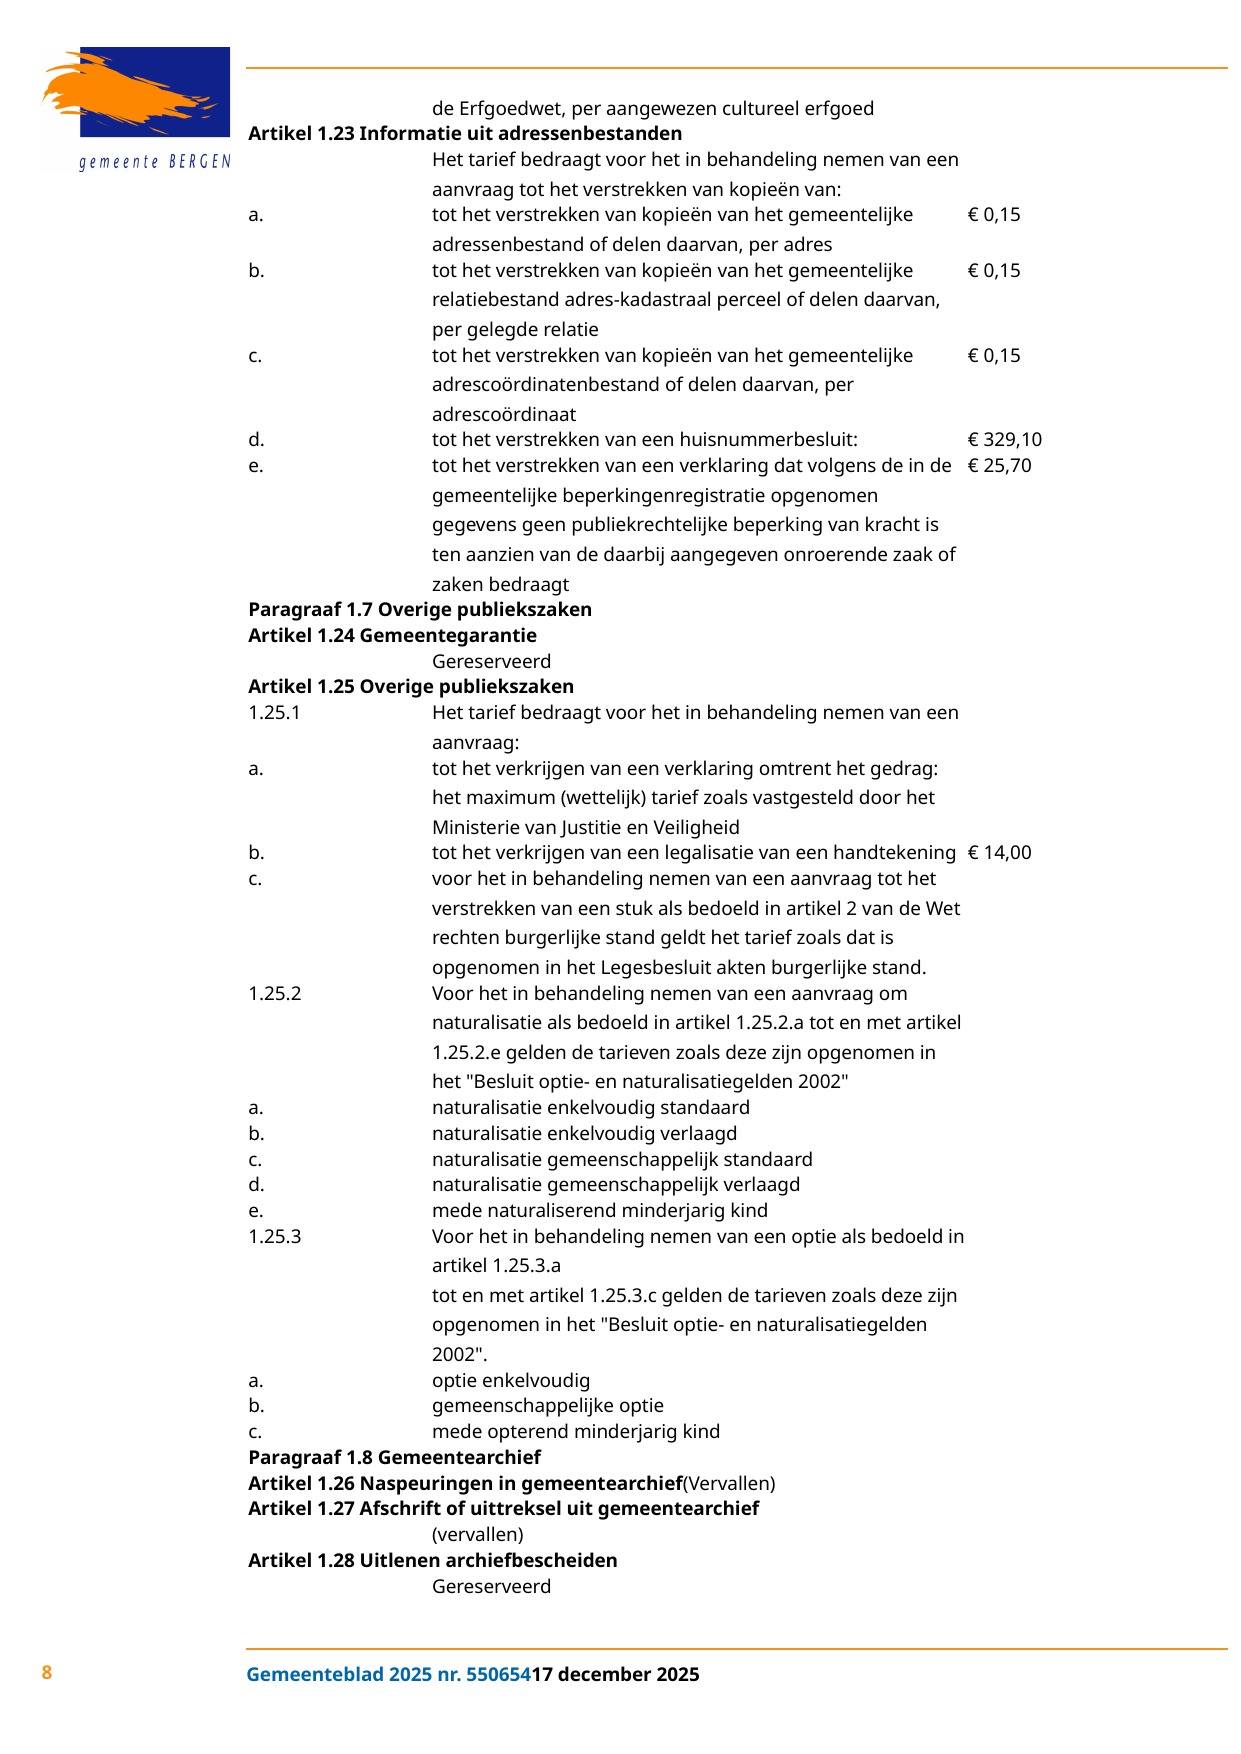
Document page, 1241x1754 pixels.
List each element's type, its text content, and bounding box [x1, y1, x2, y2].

table_cell (vervallen) [432, 1521, 968, 1547]
table_cell naturalisatie enkelvoudig standaard [432, 1094, 968, 1120]
table_cell d. [248, 427, 432, 452]
table_cell Artikel 1.28 Uitlenen archiefbescheiden [248, 1547, 1152, 1573]
table_cell € 329,10 [968, 427, 1152, 452]
table_cell naturalisatie gemeenschappelijk verlaagd [432, 1171, 968, 1197]
table_cell Voor het in behandeling nemen van een optie als bedoeld in artikel 1.25.3.a tot en met artikel 1.25.3.c gelden de tarieven zoals deze zijn opgenomen in het "Besluit optie- en naturalisatiegelden 2002". [432, 1223, 968, 1367]
table_cell optie enkelvoudig [432, 1367, 968, 1393]
table_cell € 14,00 [968, 840, 1152, 865]
table_cell de Erfgoedwet, per aangewezen cultureel erfgoed [432, 95, 968, 121]
table_cell € 0,15 [968, 342, 1152, 427]
picture [41, 47, 231, 172]
table_cell [968, 1419, 1152, 1444]
table_cell b. [248, 840, 432, 865]
table_cell [968, 865, 1152, 980]
table_cell tot het verstrekken van kopieën van het gemeentelijke relatiebestand adres-kadastraal perceel of delen daarvan, per gelegde relatie [432, 257, 968, 342]
table_cell mede opterend minderjarig kind [432, 1419, 968, 1444]
table_cell c. [248, 1419, 432, 1444]
table_cell € 25,70 [968, 453, 1152, 596]
table_cell voor het in behandeling nemen van een aanvraag tot het verstrekken van een stuk als bedoeld in artikel 2 van de Wet rechten burgerlijke stand geldt het tarief zoals dat is opgenomen in het Legesbesluit akten burgerlijke stand. [432, 865, 968, 980]
table_cell [248, 146, 432, 202]
table_cell [968, 1094, 1152, 1120]
table_cell mede naturaliserend minderjarig kind [432, 1197, 968, 1223]
table_cell [968, 1197, 1152, 1223]
table_cell Paragraaf 1.7 Overige publiekszaken [248, 596, 1152, 622]
table_cell [968, 755, 1152, 839]
table_cell Het tarief bedraagt voor het in behandeling nemen van een aanvraag: [432, 699, 968, 755]
table_cell € 0,15 [968, 257, 1152, 342]
table_cell [968, 1146, 1152, 1171]
table_cell e. [248, 453, 432, 596]
table_cell [968, 1521, 1152, 1547]
table_cell tot het verkrijgen van een verklaring omtrent het gedrag: het maximum (wettelijk) tarief zoals vastgesteld door het Ministerie van Justitie en Veiligheid [432, 755, 968, 839]
table_cell [248, 95, 432, 121]
table_cell tot het verstrekken van kopieën van het gemeentelijke adrescoördinatenbestand of delen daarvan, per adrescoördinaat [432, 342, 968, 427]
table_cell € 0,15 [968, 202, 1152, 257]
table_cell [968, 1171, 1152, 1197]
table_cell c. [248, 865, 432, 980]
table_cell a. [248, 755, 432, 839]
table_cell a. [248, 1094, 432, 1120]
table_cell [248, 1573, 432, 1598]
table_cell [968, 1120, 1152, 1146]
table_cell [968, 1223, 1152, 1367]
table_cell tot het verstrekken van kopieën van het gemeentelijke adressenbestand of delen daarvan, per adres [432, 202, 968, 257]
table_cell [968, 699, 1152, 755]
table_cell [968, 648, 1152, 674]
table_cell [968, 1367, 1152, 1393]
table_cell [968, 146, 1152, 202]
table_cell tot het verstrekken van een huisnummerbesluit: [432, 427, 968, 452]
table_cell Het tarief bedraagt voor het in behandeling nemen van een aanvraag tot het verstrekken van kopieën van: [432, 146, 968, 202]
table_cell Artikel 1.24 Gemeentegarantie [248, 622, 1152, 648]
table_cell Gereserveerd [432, 648, 968, 674]
table_cell Gereserveerd [432, 1573, 968, 1598]
table_cell a. [248, 202, 432, 257]
table_cell c. [248, 1146, 432, 1171]
table_cell c. [248, 342, 432, 427]
table_cell b. [248, 1393, 432, 1418]
table_cell [968, 1573, 1152, 1598]
table_cell Voor het in behandeling nemen van een aanvraag om naturalisatie als bedoeld in artikel 1.25.2.a tot en met artikel 1.25.2.e gelden de tarieven zoals deze zijn opgenomen in het "Besluit optie- en naturalisatiegelden 2002" [432, 980, 968, 1094]
table_cell b. [248, 1120, 432, 1146]
table_cell Artikel 1.27 Afschrift of uittreksel uit gemeentearchief [248, 1496, 1152, 1521]
table_cell 1.25.2 [248, 980, 432, 1094]
table_cell d. [248, 1171, 432, 1197]
table_cell naturalisatie gemeenschappelijk standaard [432, 1146, 968, 1171]
table_cell 1.25.3 [248, 1223, 432, 1367]
table_cell tot het verkrijgen van een legalisatie van een handtekening [432, 840, 968, 865]
table_cell [248, 1521, 432, 1547]
table_cell gemeenschappelijke optie [432, 1393, 968, 1418]
table_cell [248, 648, 432, 674]
table_cell a. [248, 1367, 432, 1393]
table_cell e. [248, 1197, 432, 1223]
table_cell [968, 95, 1152, 121]
table_cell Artikel 1.23 Informatie uit adressenbestanden [248, 121, 1152, 146]
table_cell [968, 980, 1152, 1094]
table_cell 1.25.1 [248, 699, 432, 755]
table_cell Artikel 1.25 Overige publiekszaken [248, 674, 1152, 699]
table_cell b. [248, 257, 432, 342]
table_cell Artikel 1.26 Naspeuringen in gemeentearchief(Vervallen) [248, 1470, 1152, 1496]
table_cell naturalisatie enkelvoudig verlaagd [432, 1120, 968, 1146]
table_cell tot het verstrekken van een verklaring dat volgens de in de gemeentelijke beperkingenregistratie opgenomen gegevens geen publiekrechtelijke beperking van kracht is ten aanzien van de daarbij aangegeven onroerende zaak of zaken bedraagt [432, 453, 968, 596]
table_cell Paragraaf 1.8 Gemeentearchief [248, 1444, 1152, 1470]
table_cell [968, 1393, 1152, 1418]
